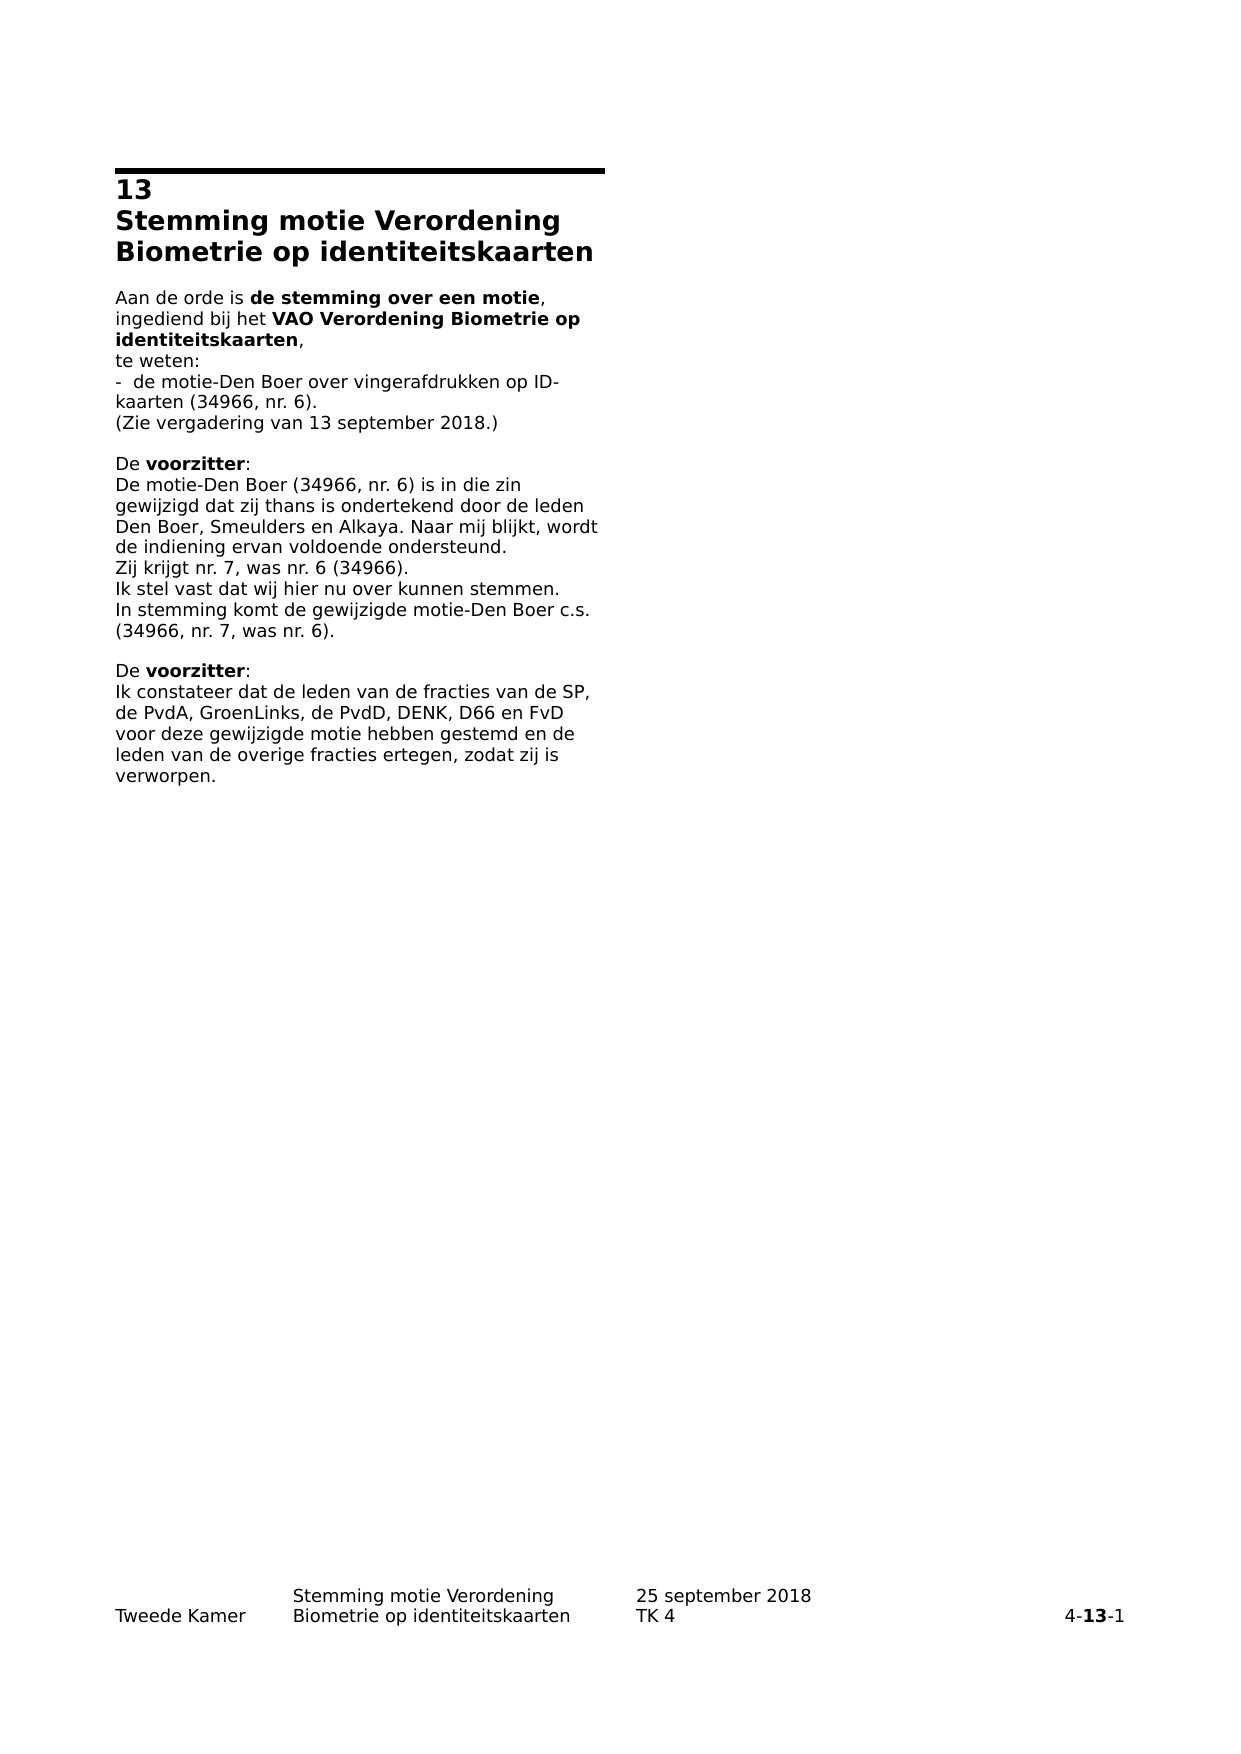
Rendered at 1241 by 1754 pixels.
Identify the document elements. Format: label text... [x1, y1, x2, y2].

text De motie-Den Boer (34966, nr. 6) is in die zin gewijzigd dat zij thans is ondertekend door de leden Den Boer, Smeulders en Alkaya. Naar mij blijkt, wordt de indiening ervan voldoende ondersteund. [115, 475, 605, 558]
text Zij krijgt nr. 7, was nr. 6 (34966). [115, 558, 605, 579]
text De voorzitter: [115, 454, 605, 475]
text In stemming komt de gewijzigde motie-Den Boer c.s. (34966, nr. 7, was nr. 6). [115, 600, 605, 641]
list de motie-Den Boer over vingerafdrukken op ID-kaarten (34966, nr. 6). [115, 371, 605, 413]
text Ik stel vast dat wij hier nu over kunnen stemmen. [115, 579, 605, 600]
text te weten: [115, 351, 605, 371]
text Ik constateer dat de leden van de fracties van de SP, de PvdA, GroenLinks, de PvdD, DENK, D66 en FvD voor deze gewijzigde motie hebben gestemd en de leden van de overige fracties ertegen, zodat zij is verworpen. [115, 682, 605, 786]
text Aan de orde is de stemming over een motie, ingediend bij het VAO Verordening Biometrie op identiteitskaarten, [115, 288, 605, 351]
title 13 Stemming motie Verordening Biometrie op identiteitskaarten [115, 174, 605, 268]
text (Zie vergadering van 13 september 2018.) [115, 413, 605, 434]
text De voorzitter: [115, 661, 605, 682]
